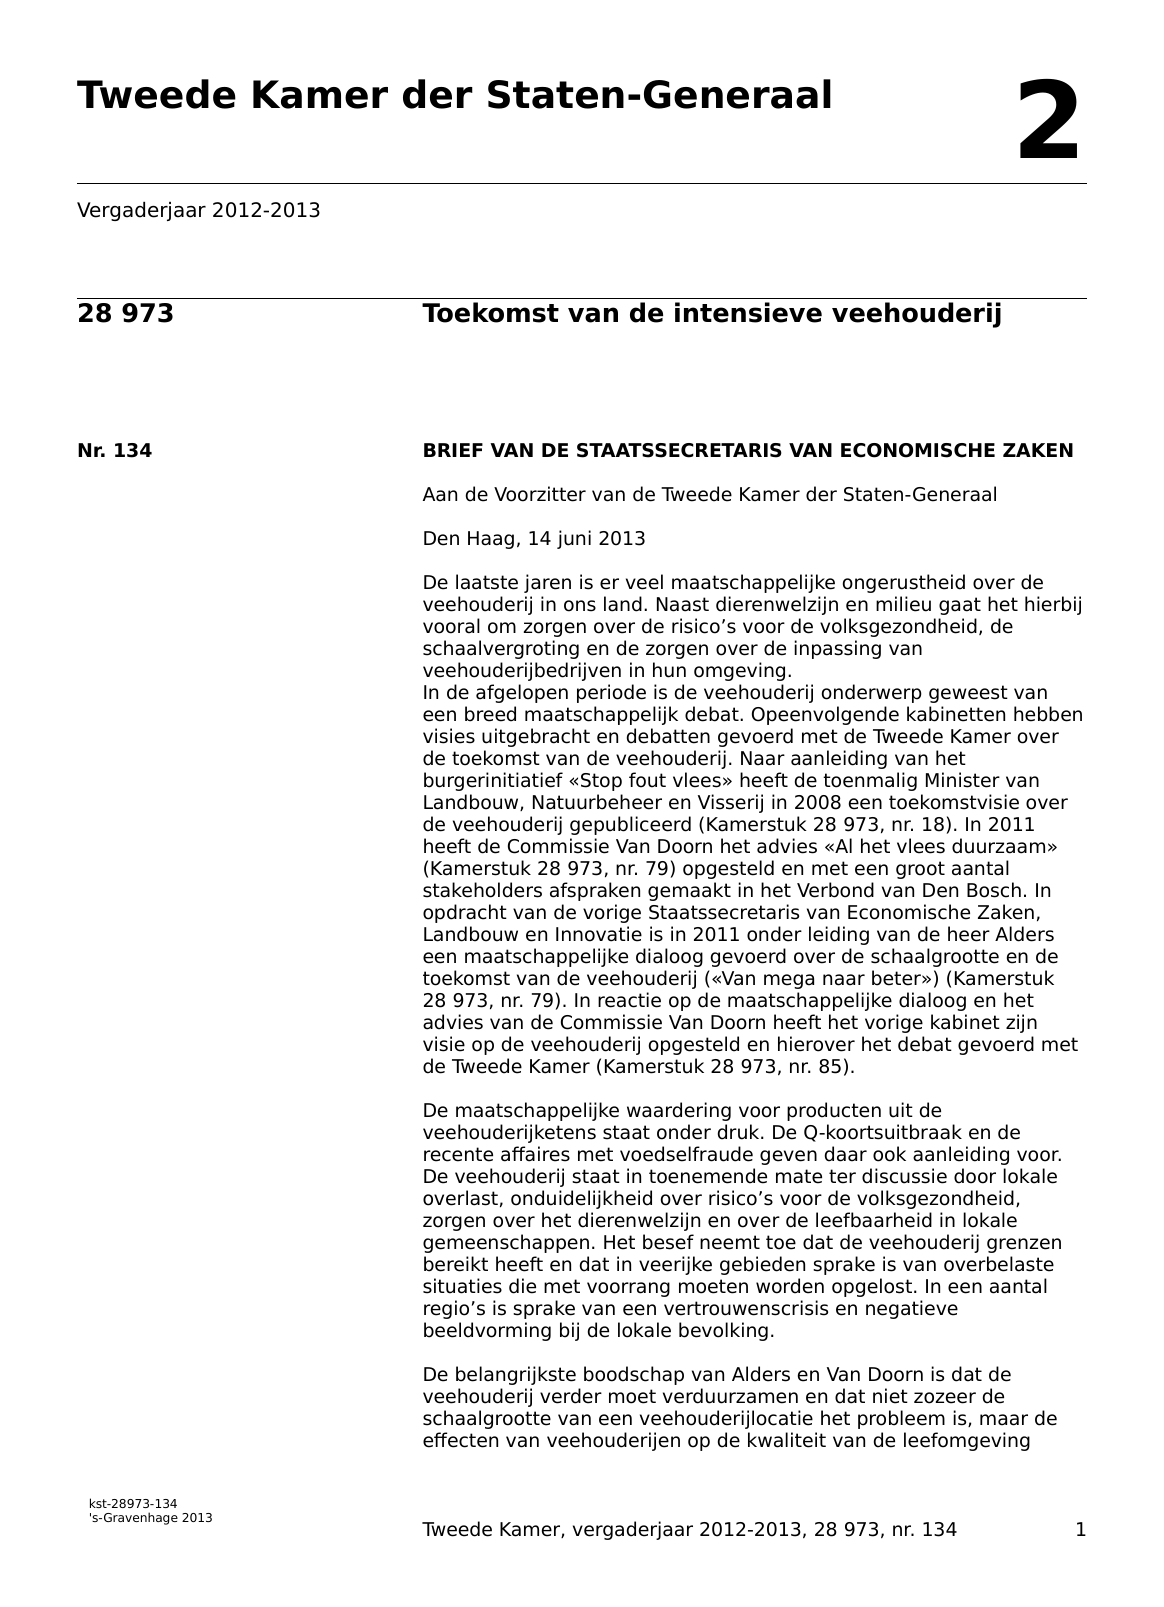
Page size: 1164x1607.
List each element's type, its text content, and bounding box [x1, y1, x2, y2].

text In de afgelopen periode is de veehouderij onderwerp geweest van een breed maatschappelijk debat. Opeenvolgende kabinetten hebben visies uitgebracht en debatten gevoerd met de Tweede Kamer over de toekomst van de veehouderij. Naar aanleiding van het burgerinitiatief «Stop fout vlees» heeft de toenmalig Minister van Landbouw, Natuurbeheer en Visserij in 2008 een toekomstvisie over de veehouderij gepubliceerd (Kamerstuk 28 973, nr. 18). In 2011 heeft de Commissie Van Doorn het advies «Al het vlees duurzaam» (Kamerstuk 28 973, nr. 79) opgesteld en met een groot aantal stakeholders afspraken gemaakt in het Verbond van Den Bosch. In opdracht van de vorige Staatssecretaris van Economische Zaken, Landbouw en Innovatie is in 2011 onder leiding van de heer Alders een maatschappelijke dialoog gevoerd over de schaalgrootte en de toekomst van de veehouderij («Van mega naar beter») (Kamerstuk 28 973, nr. 79). In reactie op de maatschappelijke dialoog en het advies van de Commissie Van Doorn heeft het vorige kabinet zijn visie op de veehouderij opgesteld en hierover het debat gevoerd met de Tweede Kamer (Kamerstuk 28 973, nr. 85). [422, 682, 1087, 1078]
subtitle Nr. 134 BRIEF VAN DE STAATSSECRETARIS VAN ECONOMISCHE ZAKEN [77, 440, 1087, 462]
table_header Tweede Kamer der Staten-Generaal [77, 59, 886, 183]
text De maatschappelijke waardering voor producten uit de veehouderijketens staat onder druk. De Q-koortsuitbraak en de recente affaires met voedselfraude geven daar ook aanleiding voor. De veehouderij staat in toenemende mate ter discussie door lokale overlast, onduidelijkheid over risico’s voor de volksgezondheid, zorgen over het dierenwelzijn en over de leefbaarheid in lokale gemeenschappen. Het besef neemt toe dat de veehouderij grenzen bereikt heeft en dat in veerijke gebieden sprake is van overbelaste situaties die met voorrang moeten worden opgelost. In een aantal regio’s is sprake van een vertrouwenscrisis en negatieve beeldvorming bij de lokale bevolking. [422, 1100, 1087, 1342]
subtitle 28 973 Toekomst van de intensieve veehouderij [77, 299, 1087, 329]
text De belangrijkste boodschap van Alders en Van Doorn is dat de veehouderij verder moet verduurzamen en dat niet zozeer de schaalgrootte van een veehouderijlocatie het probleem is, maar de effecten van veehouderijen op de kwaliteit van de leefomgeving [422, 1364, 1087, 1452]
text Den Haag, 14 juni 2013 [422, 528, 1087, 550]
text De laatste jaren is er veel maatschappelijke ongerustheid over de veehouderij in ons land. Naast dierenwelzijn en milieu gaat het hierbij vooral om zorgen over de risico’s voor de volksgezondheid, de schaalvergroting en de zorgen over de inpassing van veehouderijbedrijven in hun omgeving. [422, 572, 1087, 682]
text 's-Gravenhage 2013 [88, 1511, 323, 1525]
table_header 2 [886, 59, 1087, 183]
text Aan de Voorzitter van de Tweede Kamer der Staten-Generaal [422, 484, 1087, 506]
table_cell Vergaderjaar 2012-2013 [77, 184, 1087, 298]
text kst-28973-134 [88, 1497, 323, 1511]
